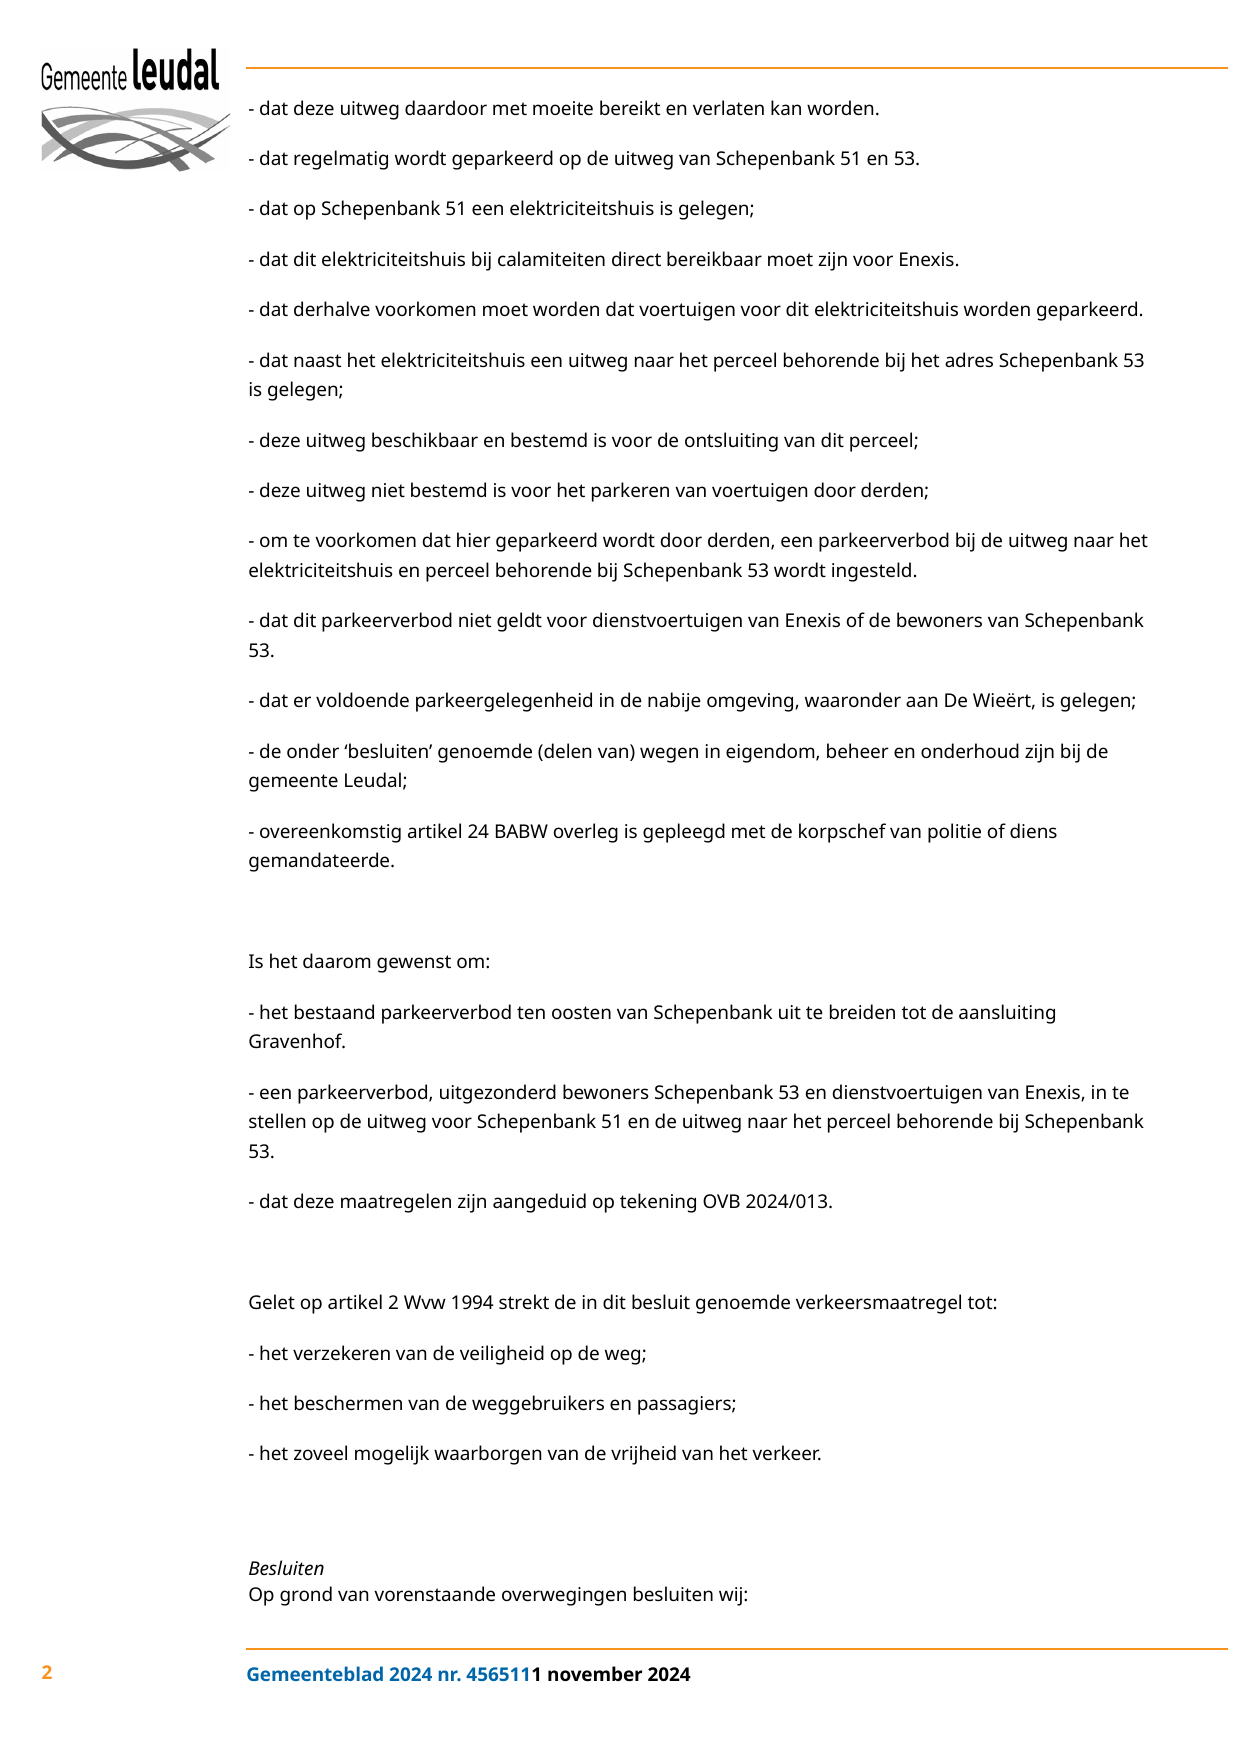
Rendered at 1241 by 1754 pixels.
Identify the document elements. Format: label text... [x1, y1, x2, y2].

text - dat op Schepenbank 51 een elektriciteitshuis is gelegen; [248, 196, 1152, 221]
text - dat deze uitweg daardoor met moeite bereikt en verlaten kan worden. [248, 95, 1152, 121]
text - deze uitweg niet bestemd is voor het parkeren van voertuigen door derden; [248, 477, 1152, 503]
text - dat regelmatig wordt geparkeerd op de uitweg van Schepenbank 51 en 53. [248, 145, 1152, 171]
text - overeenkomstig artikel 24 BABW overleg is gepleegd met de korpschef van politie of diens gemandateerde. [248, 818, 1152, 873]
text - het verzekeren van de veiligheid op de weg; [248, 1340, 1152, 1366]
text - dat dit parkeerverbod niet geldt voor dienstvoertuigen van Enexis of de bewoners van Schepenbank 53. [248, 608, 1152, 663]
text - een parkeerverbod, uitgezonderd bewoners Schepenbank 53 en dienstvoertuigen van Enexis, in te stellen op de uitweg voor Schepenbank 51 en de uitweg naar het perceel behorende bij Schepenbank 53. [248, 1079, 1152, 1164]
text - het zoveel mogelijk waarborgen van de vrijheid van het verkeer. [248, 1441, 1152, 1466]
text - het beschermen van de weggebruikers en passagiers; [248, 1390, 1152, 1416]
text - dat naast het elektriciteitshuis een uitweg naar het perceel behorende bij het adres Schepenbank 53 is gelegen; [248, 347, 1152, 402]
text Op grond van vorenstaande overwegingen besluiten wij: [248, 1581, 1152, 1606]
text - dat deze maatregelen zijn aangeduid op tekening OVB 2024/013. [248, 1188, 1152, 1214]
text Gelet op artikel 2 Wvw 1994 strekt de in dit besluit genoemde verkeersmaatregel tot: [248, 1289, 1152, 1315]
text - dat dit elektriciteitshuis bij calamiteiten direct bereikbaar moet zijn voor Enexis. [248, 246, 1152, 272]
text Besluiten [248, 1555, 1152, 1581]
text - dat er voldoende parkeergelegenheid in de nabije omgeving, waaronder aan De Wieërt, is gelegen; [248, 688, 1152, 713]
text - het bestaand parkeerverbod ten oosten van Schepenbank uit te breiden tot de aansluiting Gravenhof. [248, 999, 1152, 1054]
text Is het daarom gewenst om: [248, 948, 1152, 974]
text - om te voorkomen dat hier geparkeerd wordt door derden, een parkeerverbod bij de uitweg naar het elektriciteitshuis en perceel behorende bij Schepenbank 53 wordt ingesteld. [248, 528, 1152, 583]
text - de onder ‘besluiten’ genoemde (delen van) wegen in eigendom, beheer en onderhoud zijn bij de gemeente Leudal; [248, 738, 1152, 793]
text - deze uitweg beschikbaar en bestemd is voor de ontsluiting van dit perceel; [248, 427, 1152, 453]
picture [41, 47, 231, 172]
text - dat derhalve voorkomen moet worden dat voertuigen voor dit elektriciteitshuis worden geparkeerd. [248, 296, 1152, 322]
